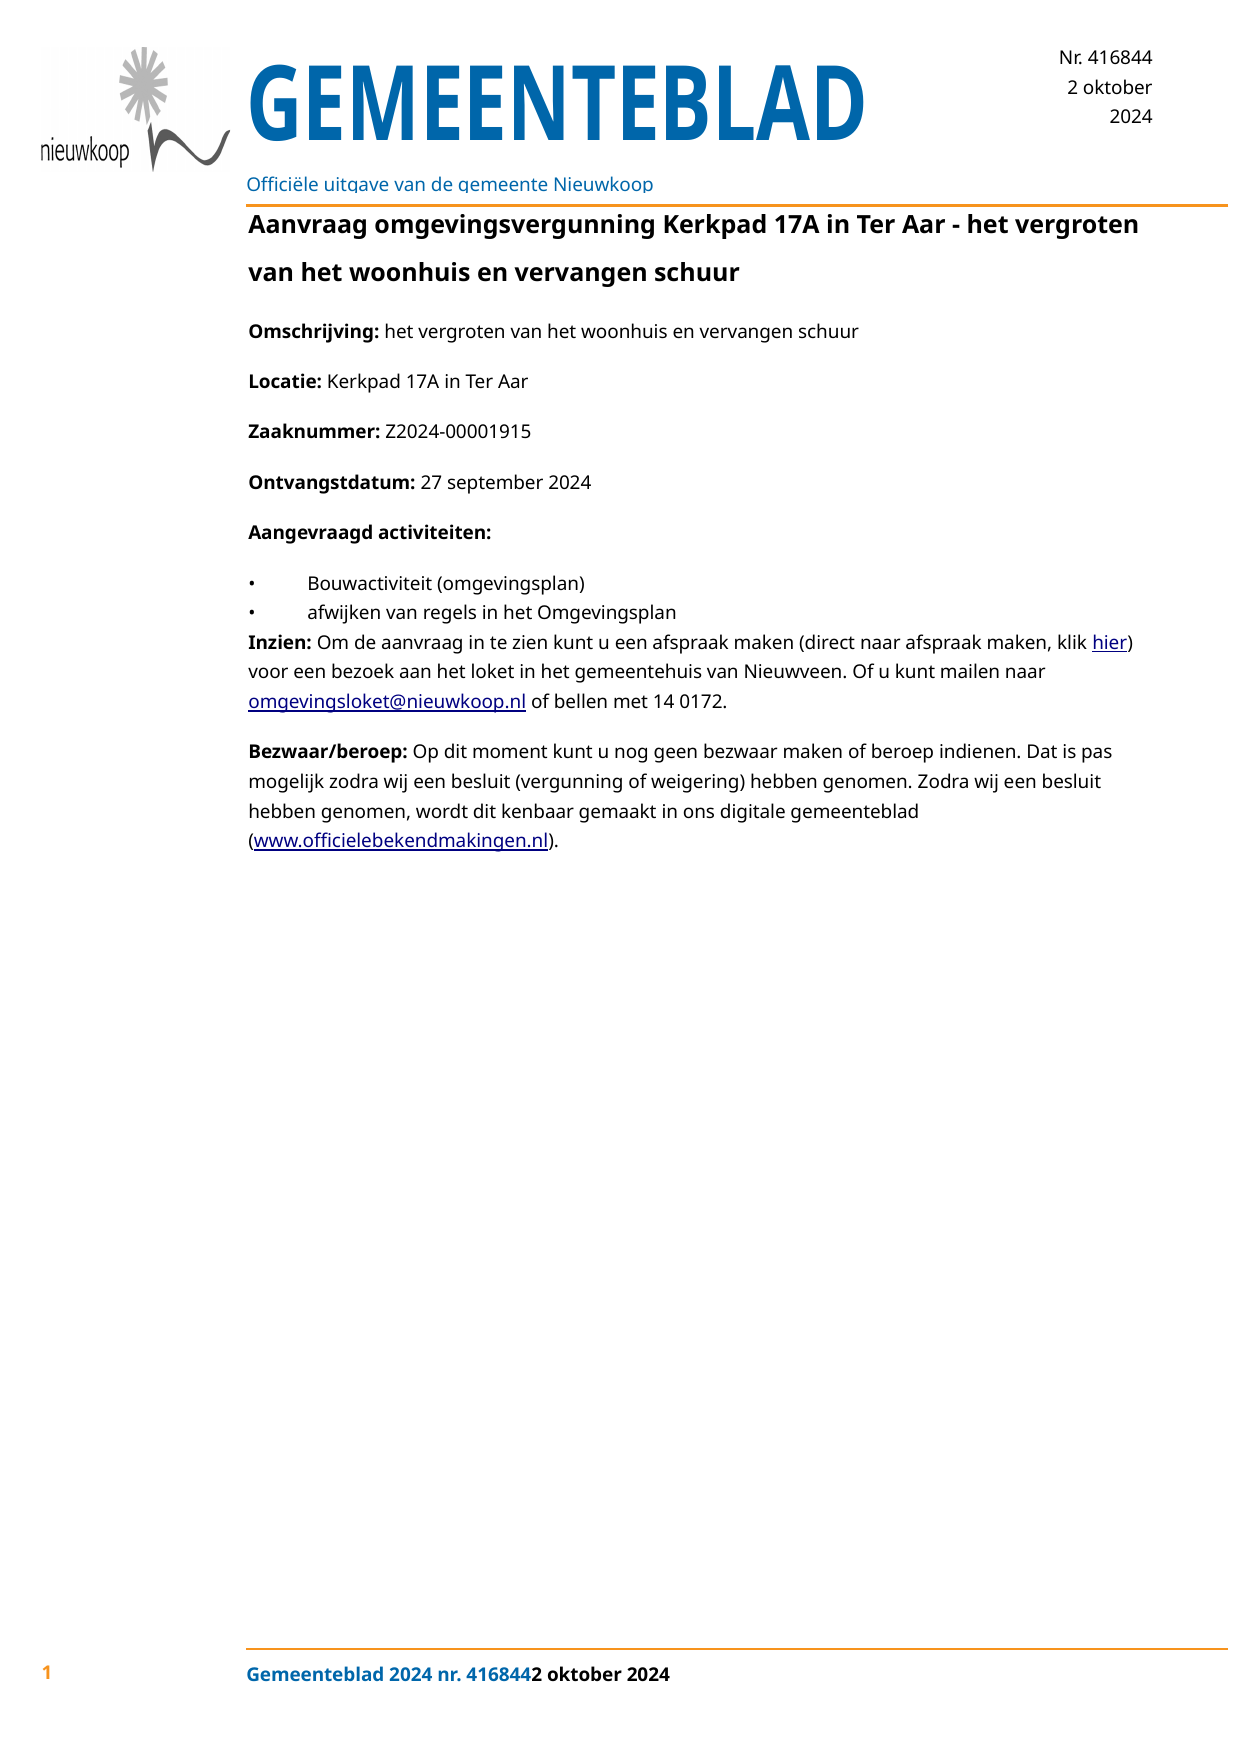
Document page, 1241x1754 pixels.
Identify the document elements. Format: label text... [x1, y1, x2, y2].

picture [41, 47, 231, 172]
text Zaaknummer: Z2024-00001915 [248, 419, 1152, 444]
text Omschrijving: het vergroten van het woonhuis en vervangen schuur [248, 318, 1152, 344]
text Locatie: Kerkpad 17A in Ter Aar [248, 368, 1152, 394]
text Ontvangstdatum: 27 september 2024 [248, 469, 1152, 495]
text Aanvraag omgevingsvergunning Kerkpad 17A in Ter Aar - het vergroten van het woonhuis en vervangen schuur [248, 207, 1152, 288]
list afwijken van regels in het Omgevingsplan [248, 599, 1152, 625]
list Bouwactiviteit (omgevingsplan) [248, 570, 1152, 596]
text Inzien: Om de aanvraag in te zien kunt u een afspraak maken (direct naar afspraak maken, klik hier) voor een bezoek aan het loket in het gemeentehuis van Nieuwveen. Of u kunt mailen naar omgevingsloket@nieuwkoop.nl of bellen met 14 0172. [248, 629, 1152, 714]
text Bezwaar/beroep: Op dit moment kunt u nog geen bezwaar maken of beroep indienen. Dat is pas mogelijk zodra wij een besluit (vergunning of weigering) hebben genomen. Zodra wij een besluit hebben genomen, wordt dit kenbaar gemaakt in ons digitale gemeenteblad (www.officielebekendmakingen.nl). [248, 739, 1152, 853]
text Aangevraagd activiteiten: [248, 519, 1152, 545]
